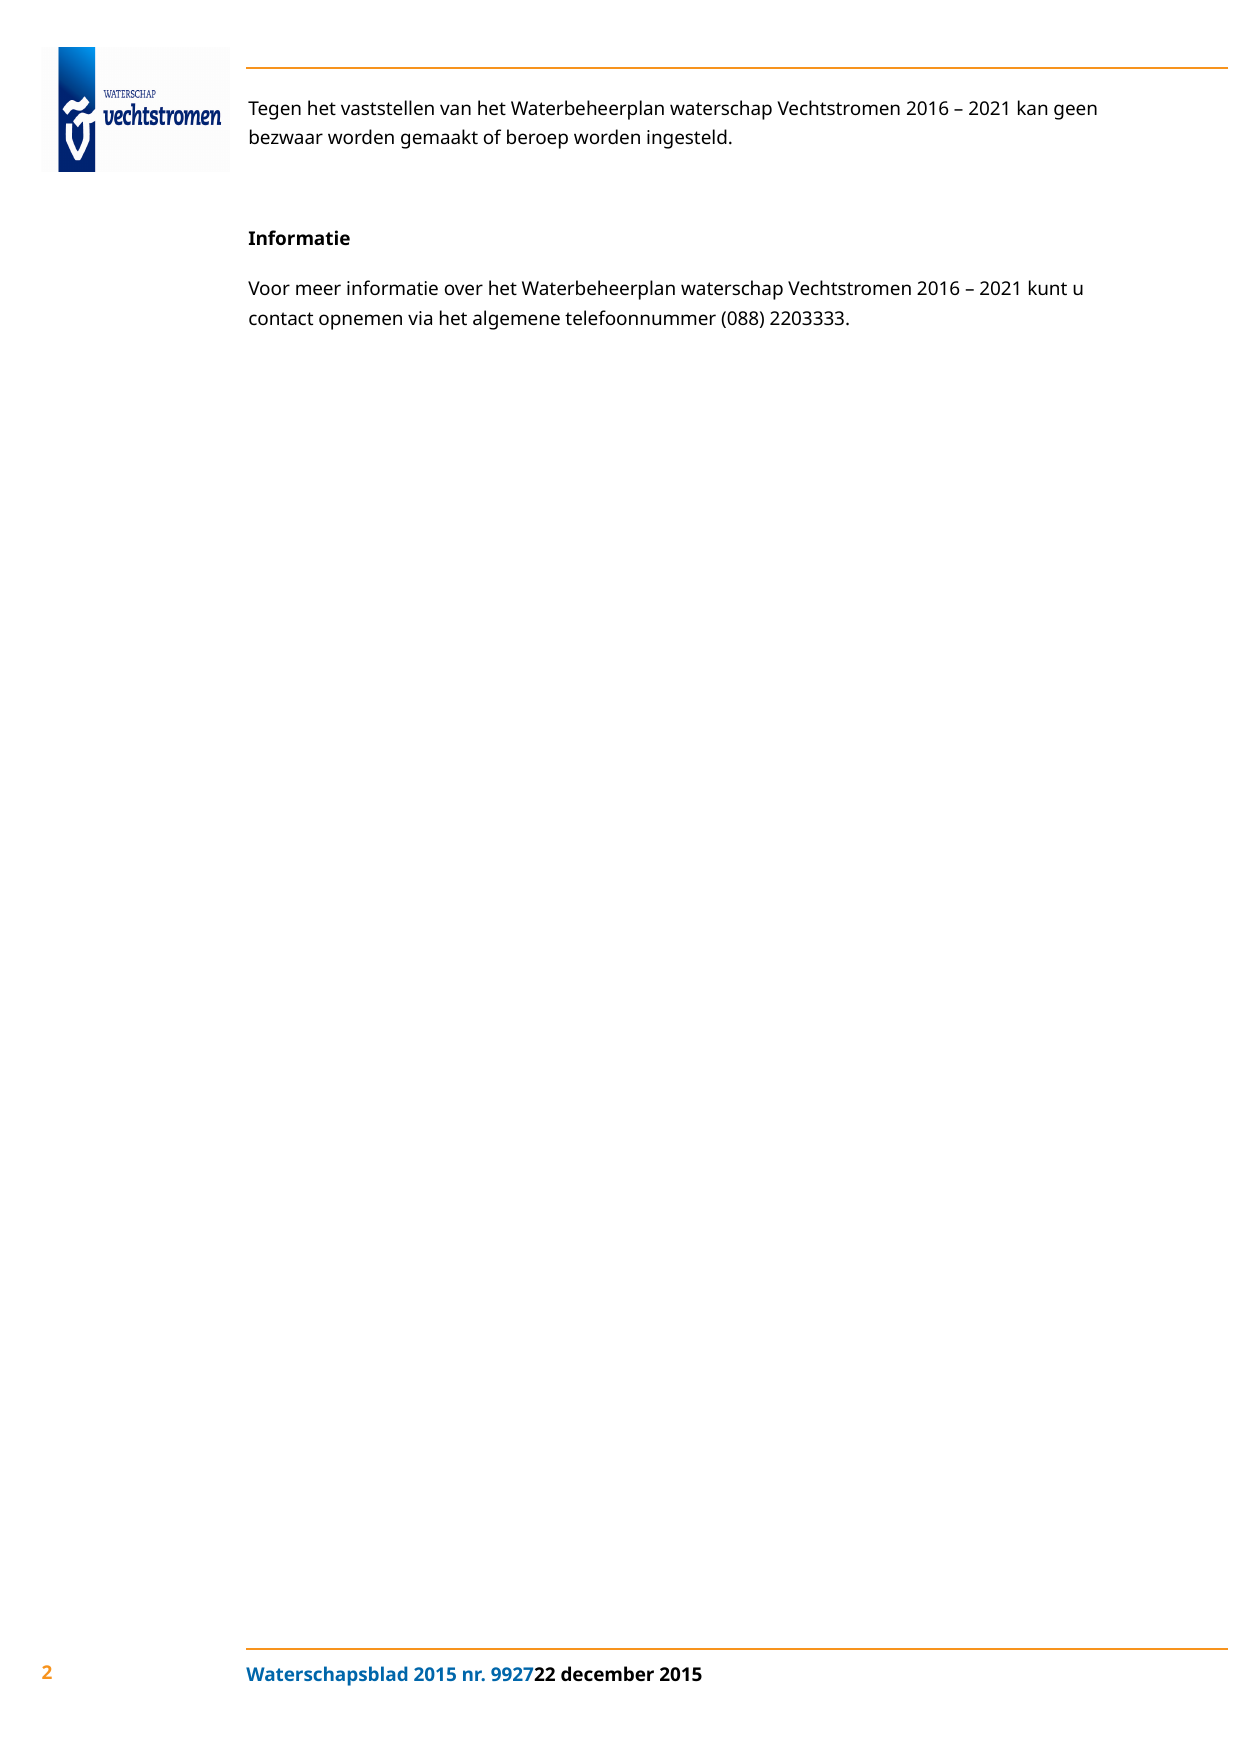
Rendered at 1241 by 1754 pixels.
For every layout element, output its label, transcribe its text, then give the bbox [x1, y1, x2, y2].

text Tegen het vaststellen van het Waterbeheerplan waterschap Vechtstromen 2016 – 2021 kan geen bezwaar worden gemaakt of beroep worden ingesteld. [248, 95, 1152, 150]
text Informatie [248, 225, 1152, 251]
picture [41, 47, 231, 172]
text Voor meer informatie over het Waterbeheerplan waterschap Vechtstromen 2016 – 2021 kunt u contact opnemen via het algemene telefoonnummer (088) 2203333. [248, 276, 1152, 331]
